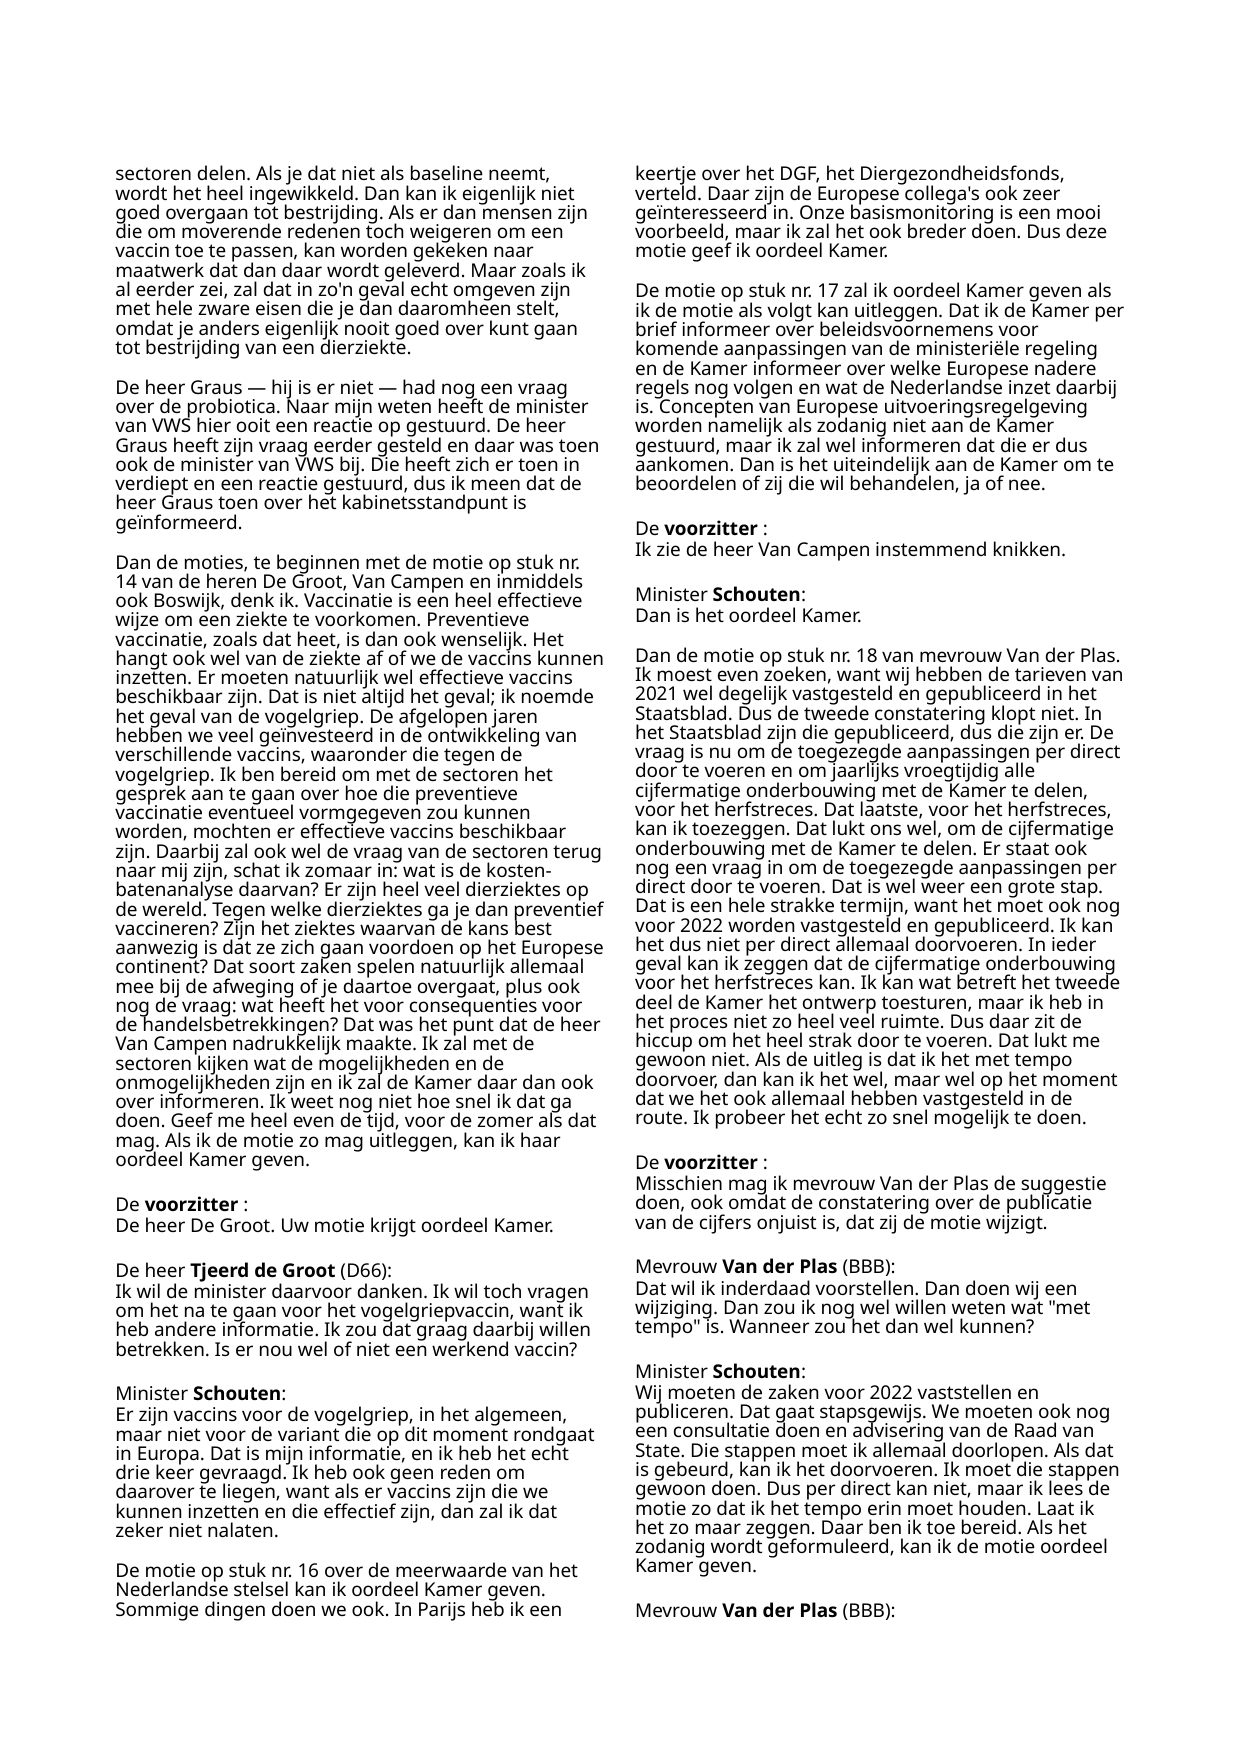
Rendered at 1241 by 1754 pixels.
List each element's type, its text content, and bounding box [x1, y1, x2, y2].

text Er zijn vaccins voor de vogelgriep, in het algemeen, maar niet voor de variant die op dit moment rondgaat in Europa. Dat is mijn informatie, en ik heb het echt drie keer gevraagd. Ik heb ook geen reden om daarover te liegen, want als er vaccins zijn die we kunnen inzetten en die effectief zijn, dan zal ik dat zeker niet nalaten. [115, 1406, 605, 1541]
text Dan de motie op stuk nr. 18 van mevrouw Van der Plas. Ik moest even zoeken, want wij hebben de tarieven van 2021 wel degelijk vastgesteld en gepubliceerd in het Staatsblad. Dus de tweede constatering klopt niet. In het Staatsblad zijn die gepubliceerd, dus die zijn er. De vraag is nu om de toegezegde aanpassingen per direct door te voeren en om jaarlijks vroegtijdig alle cijfermatige onderbouwing met de Kamer te delen, voor het herfstreces. Dat laatste, voor het herfstreces, kan ik toezeggen. Dat lukt ons wel, om de cijfermatige onderbouwing met de Kamer te delen. Er staat ook nog een vraag in om de toegezegde aanpassingen per direct door te voeren. Dat is wel weer een grote stap. Dat is een hele strakke termijn, want het moet ook nog voor 2022 worden vastgesteld en gepubliceerd. Ik kan het dus niet per direct allemaal doorvoeren. In ieder geval kan ik zeggen dat de cijfermatige onderbouwing voor het herfstreces kan. Ik kan wat betreft het tweede deel de Kamer het ontwerp toesturen, maar ik heb in het proces niet zo heel veel ruimte. Dus daar zit de hiccup om het heel strak door te voeren. Dat lukt me gewoon niet. Als de uitleg is dat ik het met tempo doorvoer, dan kan ik het wel, maar wel op het moment dat we het ook allemaal hebben vastgesteld in de route. Ik probeer het echt zo snel mogelijk te doen. [635, 647, 1125, 1128]
text Mevrouw Van der Plas (BBB): [635, 1597, 1125, 1623]
text De heer Graus — hij is er niet — had nog een vraag over de probiotica. Naar mijn weten heeft de minister van VWS hier ooit een reactie op gestuurd. De heer Graus heeft zijn vraag eerder gesteld en daar was toen ook de minister van VWS bij. Die heeft zich er toen in verdiept en een reactie gestuurd, dus ik meen dat de heer Graus toen over het kabinetsstandpunt is geïnformeerd. [115, 379, 605, 533]
text Dan is het oordeel Kamer. [635, 607, 1125, 626]
text Ik zie de heer Van Campen instemmend knikken. [635, 541, 1125, 560]
text De motie op stuk nr. 17 zal ik oordeel Kamer geven als ik de motie als volgt kan uitleggen. Dat ik de Kamer per brief informeer over beleidsvoornemens voor komende aanpassingen van de ministeriële regeling en de Kamer informeer over welke Europese nadere regels nog volgen en wat de Nederlandse inzet daarbij is. Concepten van Europese uitvoeringsregelgeving worden namelijk als zodanig niet aan de Kamer gestuurd, maar ik zal wel informeren dat die er dus aankomen. Dan is het uiteindelijk aan de Kamer om te beoordelen of zij die wil behandelen, ja of nee. [635, 282, 1125, 494]
text keertje over het DGF, het Diergezondheidsfonds, verteld. Daar zijn de Europese collega's ook zeer geïnteresseerd in. Onze basismonitoring is een mooi voorbeeld, maar ik zal het ook breder doen. Dus deze motie geef ik oordeel Kamer. [635, 165, 1125, 262]
text Dan de moties, te beginnen met de motie op stuk nr. 14 van de heren De Groot, Van Campen en inmiddels ook Boswijk, denk ik. Vaccinatie is een heel effectieve wijze om een ziekte te voorkomen. Preventieve vaccinatie, zoals dat heet, is dan ook wenselijk. Het hangt ook wel van de ziekte af of we de vaccins kunnen inzetten. Er moeten natuurlijk wel effectieve vaccins beschikbaar zijn. Dat is niet altijd het geval; ik noemde het geval van de vogelgriep. De afgelopen jaren hebben we veel geïnvesteerd in de ontwikkeling van verschillende vaccins, waaronder die tegen de vogelgriep. Ik ben bereid om met de sectoren het gesprek aan te gaan over hoe die preventieve vaccinatie eventueel vormgegeven zou kunnen worden, mochten er effectieve vaccins beschikbaar zijn. Daarbij zal ook wel de vraag van de sectoren terug naar mij zijn, schat ik zomaar in: wat is de kosten-batenanalyse daarvan? Er zijn heel veel dierziektes op de wereld. Tegen welke dierziektes ga je dan preventief vaccineren? Zijn het ziektes waarvan de kans best aanwezig is dat ze zich gaan voordoen op het Europese continent? Dat soort zaken spelen natuurlijk allemaal mee bij de afweging of je daartoe overgaat, plus ook nog de vraag: wat heeft het voor consequenties voor de handelsbetrekkingen? Dat was het punt dat de heer Van Campen nadrukkelijk maakte. Ik zal met de sectoren kijken wat de mogelijkheden en de onmogelijkheden zijn en ik zal de Kamer daar dan ook over informeren. Ik weet nog niet hoe snel ik dat ga doen. Geef me heel even de tijd, voor de zomer als dat mag. Als ik de motie zo mag uitleggen, kan ik haar oordeel Kamer geven. [115, 554, 605, 1170]
text sectoren delen. Als je dat niet als baseline neemt, wordt het heel ingewikkeld. Dan kan ik eigenlijk niet goed overgaan tot bestrijding. Als er dan mensen zijn die om moverende redenen toch weigeren om een vaccin toe te passen, kan worden gekeken naar maatwerk dat dan daar wordt geleverd. Maar zoals ik al eerder zei, zal dat in zo'n geval echt omgeven zijn met hele zware eisen die je dan daaromheen stelt, omdat je anders eigenlijk nooit goed over kunt gaan tot bestrijding van een dierziekte. [115, 165, 605, 358]
text De voorzitter : [635, 515, 1125, 541]
text Minister Schouten: [635, 581, 1125, 607]
text Minister Schouten: [635, 1358, 1125, 1384]
text Misschien mag ik mevrouw Van der Plas de suggestie doen, ook omdat de constatering over de publicatie van de cijfers onjuist is, dat zij de motie wijzigt. [635, 1175, 1125, 1233]
text De motie op stuk nr. 16 over de meerwaarde van het Nederlandse stelsel kan ik oordeel Kamer geven. Sommige dingen doen we ook. In Parijs heb ik een [115, 1562, 605, 1620]
text Mevrouw Van der Plas (BBB): [635, 1254, 1125, 1279]
text De voorzitter : [635, 1149, 1125, 1175]
text Ik wil de minister daarvoor danken. Ik wil toch vragen om het na te gaan voor het vogelgriepvaccin, want ik heb andere informatie. Ik zou dat graag daarbij willen betrekken. Is er nou wel of niet een werkend vaccin? [115, 1283, 605, 1360]
text De heer Tjeerd de Groot (D66): [115, 1257, 605, 1283]
text De voorzitter : [115, 1191, 605, 1217]
text Dat wil ik inderdaad voorstellen. Dan doen wij een wijziging. Dan zou ik nog wel willen weten wat "met tempo" is. Wanneer zou het dan wel kunnen? [635, 1279, 1125, 1337]
text Minister Schouten: [115, 1381, 605, 1406]
text De heer De Groot. Uw motie krijgt oordeel Kamer. [115, 1217, 605, 1236]
text Wij moeten de zaken voor 2022 vaststellen en publiceren. Dat gaat stapsgewijs. We moeten ook nog een consultatie doen en advisering van de Raad van State. Die stappen moet ik allemaal doorlopen. Als dat is gebeurd, kan ik het doorvoeren. Ik moet die stappen gewoon doen. Dus per direct kan niet, maar ik lees de motie zo dat ik het tempo erin moet houden. Laat ik het zo maar zeggen. Daar ben ik toe bereid. Als het zodanig wordt geformuleerd, kan ik de motie oordeel Kamer geven. [635, 1384, 1125, 1577]
